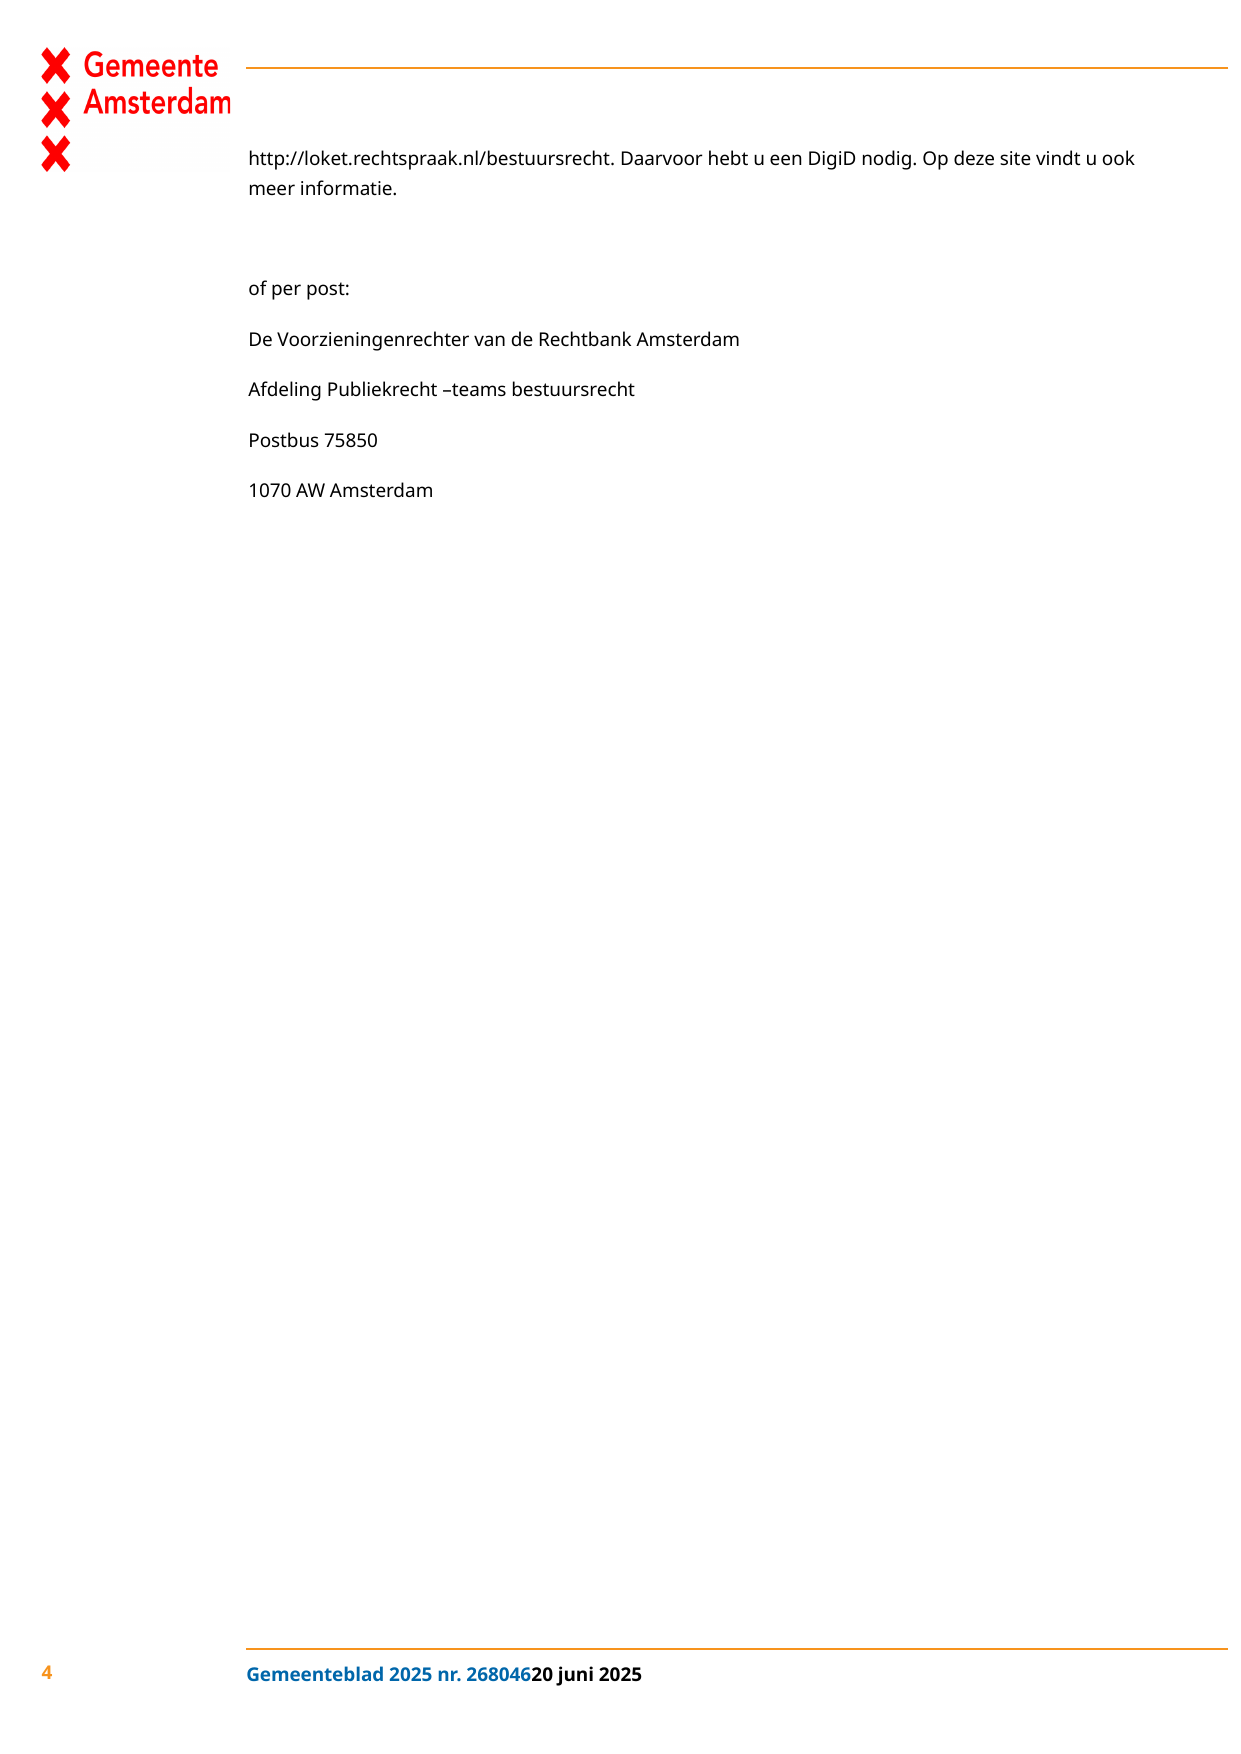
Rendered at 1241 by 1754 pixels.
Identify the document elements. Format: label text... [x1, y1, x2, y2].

text De Voorzieningenrechter van de Rechtbank Amsterdam [248, 326, 1152, 352]
text of per post: [248, 276, 1152, 301]
text Postbus 75850 [248, 427, 1152, 453]
text Afdeling Publiekrecht –teams bestuursrecht [248, 376, 1152, 402]
text http://loket.rechtspraak.nl/bestuursrecht. Daarvoor hebt u een DigiD nodig. Op deze site vindt u ook meer informatie. [248, 145, 1152, 201]
text 1070 AW Amsterdam [248, 477, 1152, 503]
picture [41, 47, 231, 172]
